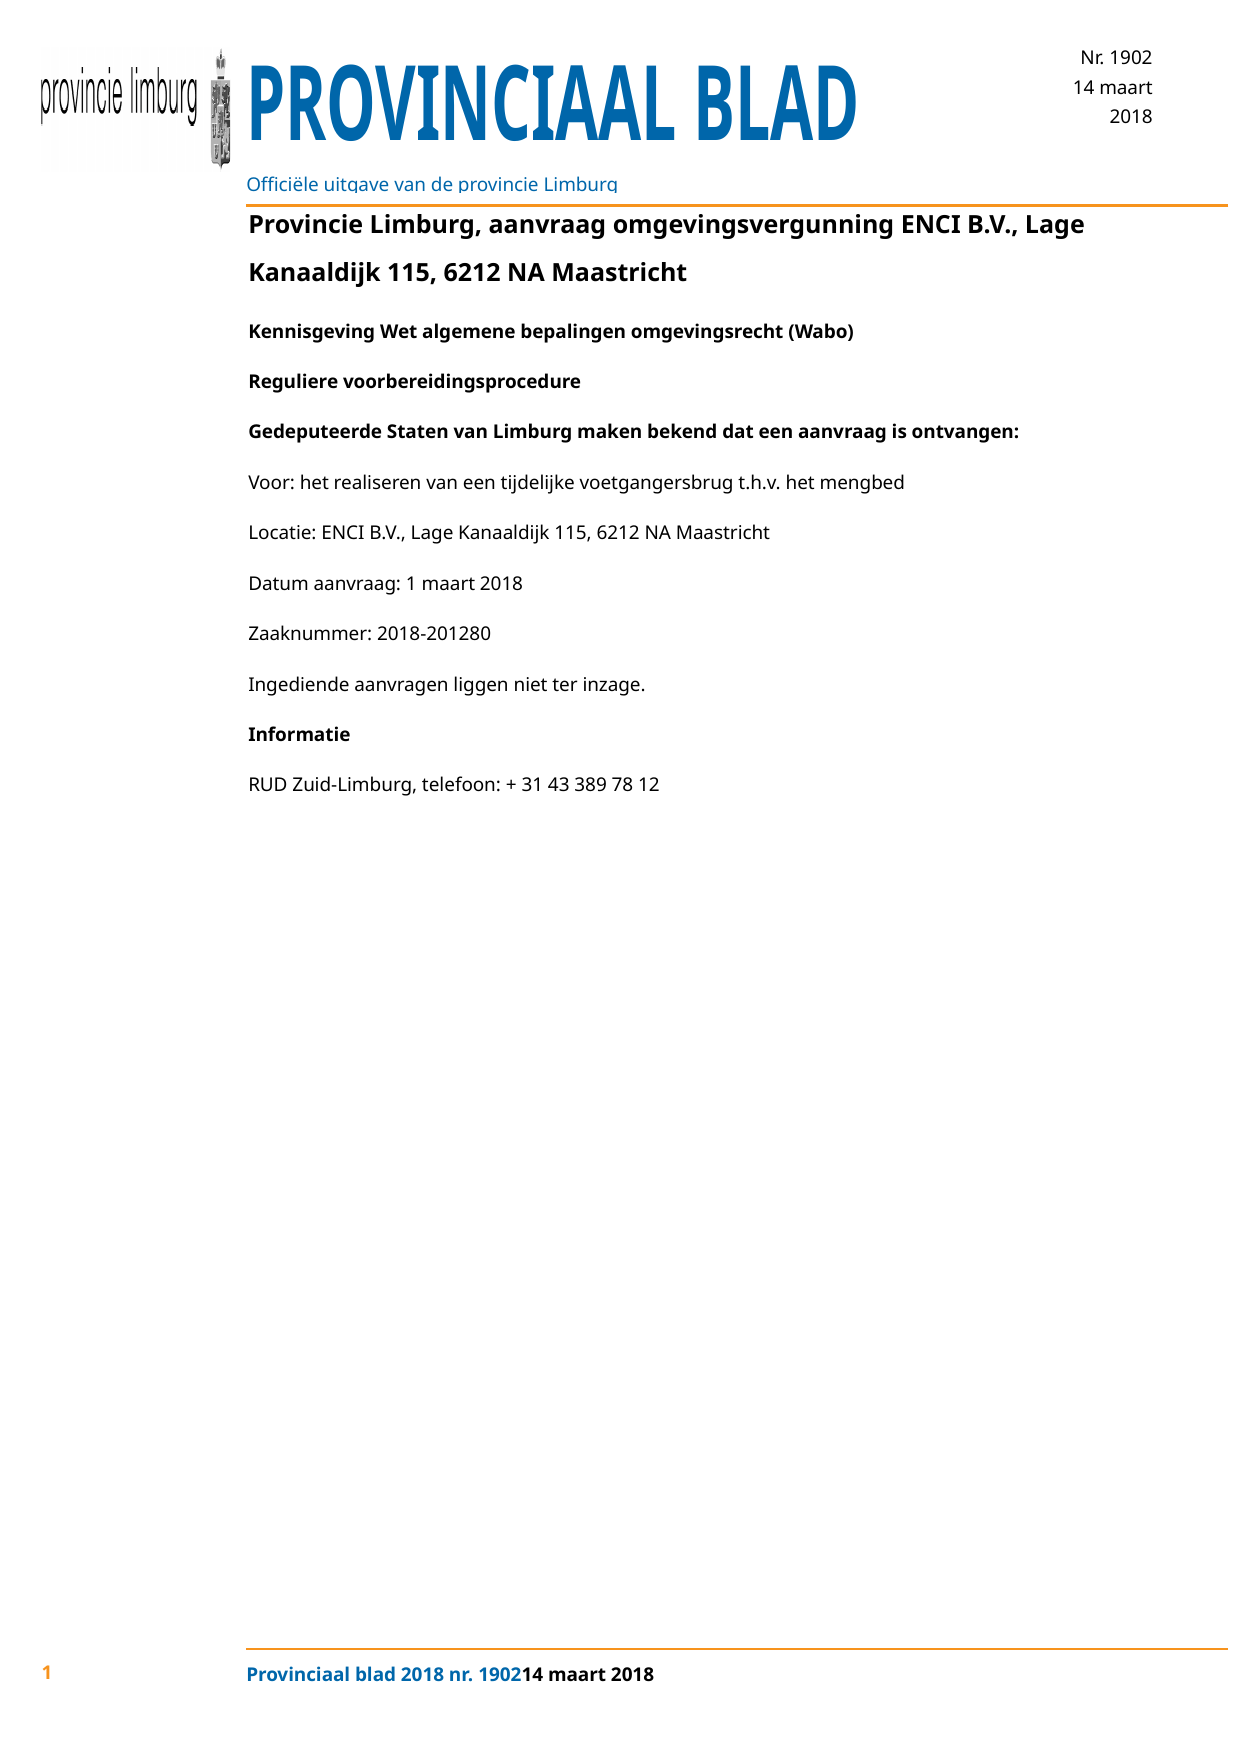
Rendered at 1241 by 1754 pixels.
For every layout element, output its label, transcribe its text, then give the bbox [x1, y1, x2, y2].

text Datum aanvraag: 1 maart 2018 [248, 570, 1152, 596]
text Gedeputeerde Staten van Limburg maken bekend dat een aanvraag is ontvangen: [248, 419, 1152, 444]
text Kennisgeving Wet algemene bepalingen omgevingsrecht (Wabo) [248, 318, 1152, 344]
text Informatie [248, 721, 1152, 747]
text Ingediende aanvragen liggen niet ter inzage. [248, 671, 1152, 697]
text Zaaknummer: 2018-201280 [248, 620, 1152, 646]
text Voor: het realiseren van een tijdelijke voetgangersbrug t.h.v. het mengbed [248, 469, 1152, 495]
text Provincie Limburg, aanvraag omgevingsvergunning ENCI B.V., Lage Kanaaldijk 115, 6212 NA Maastricht [248, 207, 1152, 288]
text Reguliere voorbereidingsprocedure [248, 368, 1152, 394]
picture [41, 47, 231, 172]
text RUD Zuid-Limburg, telefoon: + 31 43 389 78 12 [248, 772, 1152, 797]
text Locatie: ENCI B.V., Lage Kanaaldijk 115, 6212 NA Maastricht [248, 519, 1152, 545]
